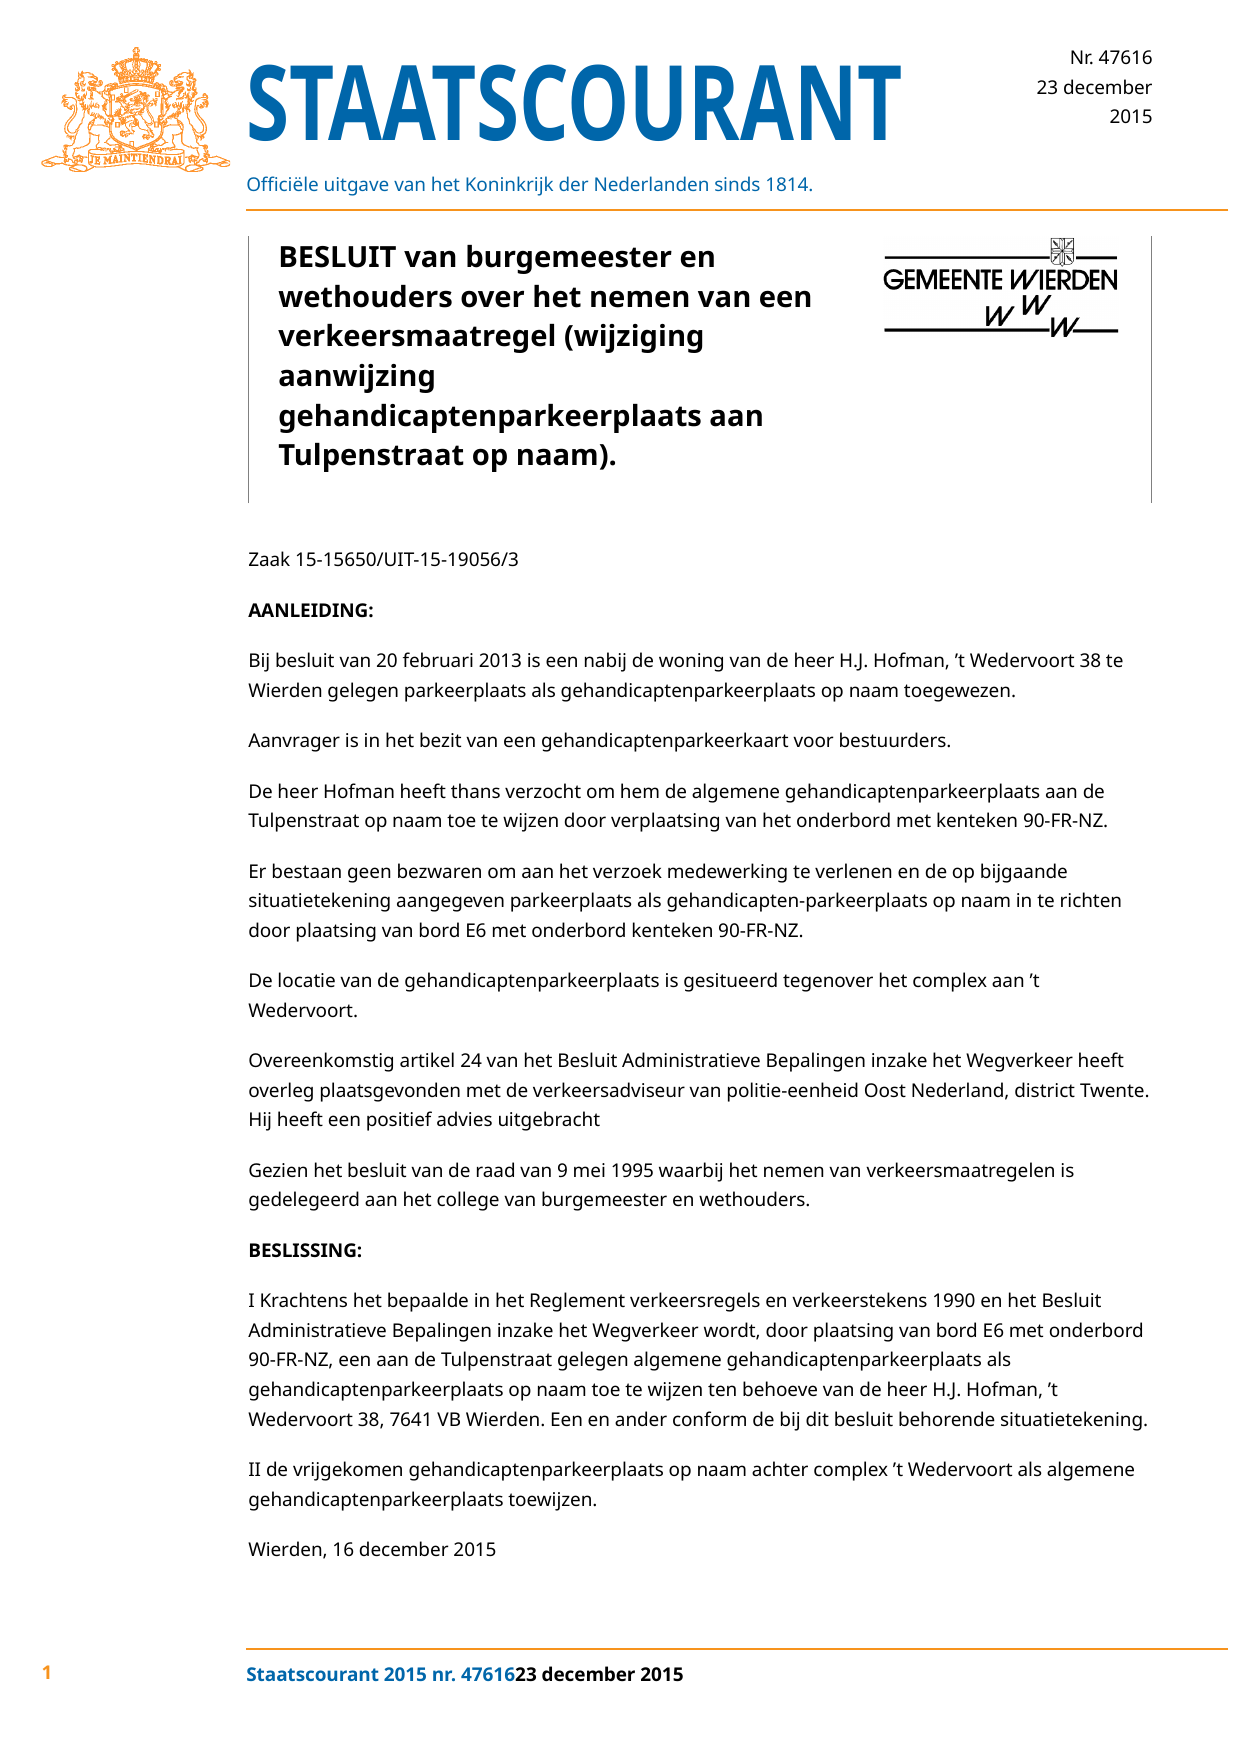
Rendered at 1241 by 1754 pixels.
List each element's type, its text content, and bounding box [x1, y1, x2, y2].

text Er bestaan geen bezwaren om aan het verzoek medewerking te verlenen en de op bijgaande situatietekening aangegeven parkeerplaats als gehandicapten-parkeerplaats op naam in te richten door plaatsing van bord E6 met onderbord kenteken 90-FR-NZ. [248, 858, 1152, 943]
text Gezien het besluit van de raad van 9 mei 1995 waarbij het nemen van verkeersmaatregelen is gedelegeerd aan het college van burgemeester en wethouders. [248, 1157, 1152, 1212]
picture [882, 236, 1119, 338]
text II de vrijgekomen gehandicaptenparkeerplaats op naam achter complex ’t Wedervoort als algemene gehandicaptenparkeerplaats toewijzen. [248, 1456, 1152, 1512]
text I Krachtens het bepaalde in het Reglement verkeersregels en verkeerstekens 1990 en het Besluit Administratieve Bepalingen inzake het Wegverkeer wordt, door plaatsing van bord E6 met onderbord 90-FR-NZ, een aan de Tulpenstraat gelegen algemene gehandicaptenparkeerplaats als gehandicaptenparkeerplaats op naam toe te wijzen ten behoeve van de heer H.J. Hofman, ’t Wedervoort 38, 7641 VB Wierden. Een en ander conform de bij dit besluit behorende situatietekening. [248, 1287, 1152, 1432]
text Aanvrager is in het bezit van een gehandicaptenparkeerkaart voor bestuurders. [248, 727, 1152, 753]
table_header BESLUIT van burgemeester en wethouders over het nemen van een verkeersmaatregel (wijziging aanwijzing gehandicaptenparkeerplaats aan Tulpenstraat op naam). [249, 236, 850, 503]
text Bij besluit van 20 februari 2013 is een nabij de woning van de heer H.J. Hofman, ’t Wedervoort 38 te Wierden gelegen parkeerplaats als gehandicaptenparkeerplaats op naam toegewezen. [248, 647, 1152, 703]
text De heer Hofman heeft thans verzocht om hem de algemene gehandicaptenparkeerplaats aan de Tulpenstraat op naam toe te wijzen door verplaatsing van het onderbord met kenteken 90-FR-NZ. [248, 778, 1152, 833]
text Zaak 15-15650/UIT-15-19056/3 [248, 547, 1152, 572]
text BESLISSING: [248, 1237, 1152, 1263]
picture [41, 47, 231, 172]
table_header [850, 236, 1151, 503]
text Overeenkomstig artikel 24 van het Besluit Administratieve Bepalingen inzake het Wegverkeer heeft overleg plaatsgevonden met de verkeersadviseur van politie-eenheid Oost Nederland, district Twente. Hij heeft een positief advies uitgebracht [248, 1047, 1152, 1132]
text AANLEIDING: [248, 597, 1152, 623]
text De locatie van de gehandicaptenparkeerplaats is gesitueerd tegenover het complex aan ’t Wedervoort. [248, 967, 1152, 1023]
text Wierden, 16 december 2015 [248, 1536, 1152, 1562]
